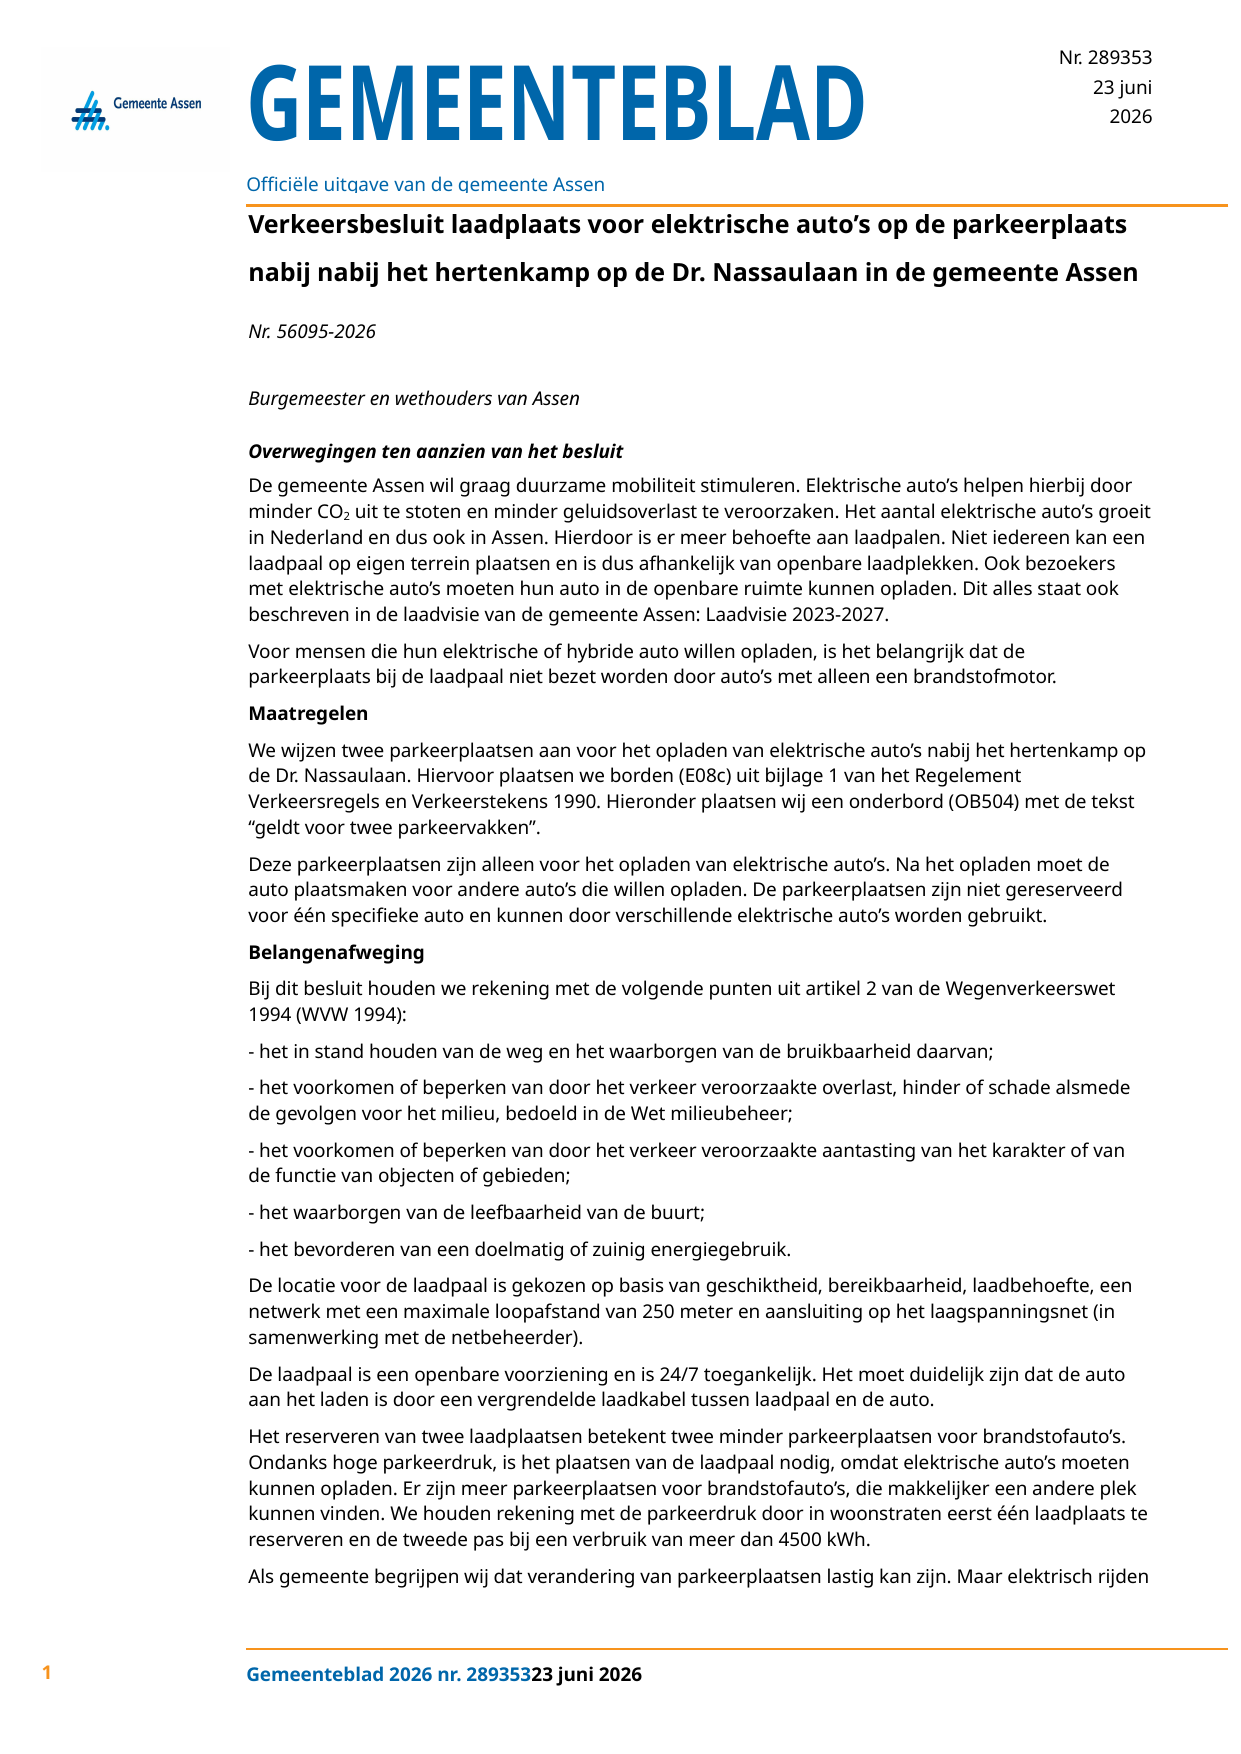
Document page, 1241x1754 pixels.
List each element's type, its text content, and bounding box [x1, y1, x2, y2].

text Verkeersbesluit laadplaats voor elektrische auto’s op de parkeerplaats nabij nabij het hertenkamp op de Dr. Nassaulaan in de gemeente Assen [248, 207, 1152, 288]
text De laadpaal is een openbare voorziening en is 24/7 toegankelijk. Het moet duidelijk zijn dat de auto aan het laden is door een vergrendelde laadkabel tussen laadpaal en de auto. [248, 1361, 1152, 1412]
text - het bevorderen van een doelmatig of zuinig energiegebruik. [248, 1236, 1152, 1262]
text Voor mensen die hun elektrische of hybride auto willen opladen, is het belangrijk dat de parkeerplaats bij de laadpaal niet bezet worden door auto’s met alleen een brandstofmotor. [248, 638, 1152, 689]
text We wijzen twee parkeerplaatsen aan voor het opladen van elektrische auto’s nabij het hertenkamp op de Dr. Nassaulaan. Hiervoor plaatsen we borden (E08c) uit bijlage 1 van het Regelement Verkeersregels en Verkeerstekens 1990. Hieronder plaatsen wij een onderbord (OB504) met de tekst “geldt voor twee parkeervakken”. [248, 737, 1152, 840]
text Het reserveren van twee laadplaatsen betekent twee minder parkeerplaatsen voor brandstofauto’s. Ondanks hoge parkeerdruk, is het plaatsen van de laadpaal nodig, omdat elektrische auto’s moeten kunnen opladen. Er zijn meer parkeerplaatsen voor brandstofauto’s, die makkelijker een andere plek kunnen vinden. We houden rekening met de parkeerdruk door in woonstraten eerst één laadplaats te reserveren en de tweede pas bij een verbruik van meer dan 4500 kWh. [248, 1423, 1152, 1552]
text Belangenafweging [248, 939, 1152, 964]
text Als gemeente begrijpen wij dat verandering van parkeerplaatsen lastig kan zijn. Maar elektrisch rijden [248, 1563, 1152, 1588]
text - het waarborgen van de leefbaarheid van de buurt; [248, 1199, 1152, 1225]
picture [41, 47, 231, 172]
text Deze parkeerplaatsen zijn alleen voor het opladen van elektrische auto’s. Na het opladen moet de auto plaatsmaken voor andere auto’s die willen opladen. De parkeerplaatsen zijn niet gereserveerd voor één specifieke auto en kunnen door verschillende elektrische auto’s worden gebruikt. [248, 851, 1152, 928]
text - het voorkomen of beperken van door het verkeer veroorzaakte overlast, hinder of schade alsmede de gevolgen voor het milieu, bedoeld in de Wet milieubeheer; [248, 1074, 1152, 1126]
text Burgemeester en wethouders van Assen [248, 386, 1152, 411]
text De gemeente Assen wil graag duurzame mobiliteit stimuleren. Elektrische auto’s helpen hierbij door minder CO2 uit te stoten en minder geluidsoverlast te veroorzaken. Het aantal elektrische auto’s groeit in Nederland en dus ook in Assen. Hierdoor is er meer behoefte aan laadpalen. Niet iedereen kan een laadpaal op eigen terrein plaatsen en is dus afhankelijk van openbare laadplekken. Ook bezoekers met elektrische auto’s moeten hun auto in de openbare ruimte kunnen opladen. Dit alles staat ook beschreven in de laadvisie van de gemeente Assen: Laadvisie 2023-2027. [248, 472, 1152, 627]
text Nr. 56095-2026 [248, 318, 1152, 344]
text Bij dit besluit houden we rekening met de volgende punten uit artikel 2 van de Wegenverkeerswet 1994 (WVW 1994): [248, 976, 1152, 1027]
text - het in stand houden van de weg en het waarborgen van de bruikbaarheid daarvan; [248, 1038, 1152, 1064]
text Maatregelen [248, 700, 1152, 726]
text Overwegingen ten aanzien van het besluit [248, 438, 1152, 464]
text - het voorkomen of beperken van door het verkeer veroorzaakte aantasting van het karakter of van de functie van objecten of gebieden; [248, 1137, 1152, 1188]
text De locatie voor de laadpaal is gekozen op basis van geschiktheid, bereikbaarheid, laadbehoefte, een netwerk met een maximale loopafstand van 250 meter en aansluiting op het laagspanningsnet (in samenwerking met de netbeheerder). [248, 1273, 1152, 1350]
